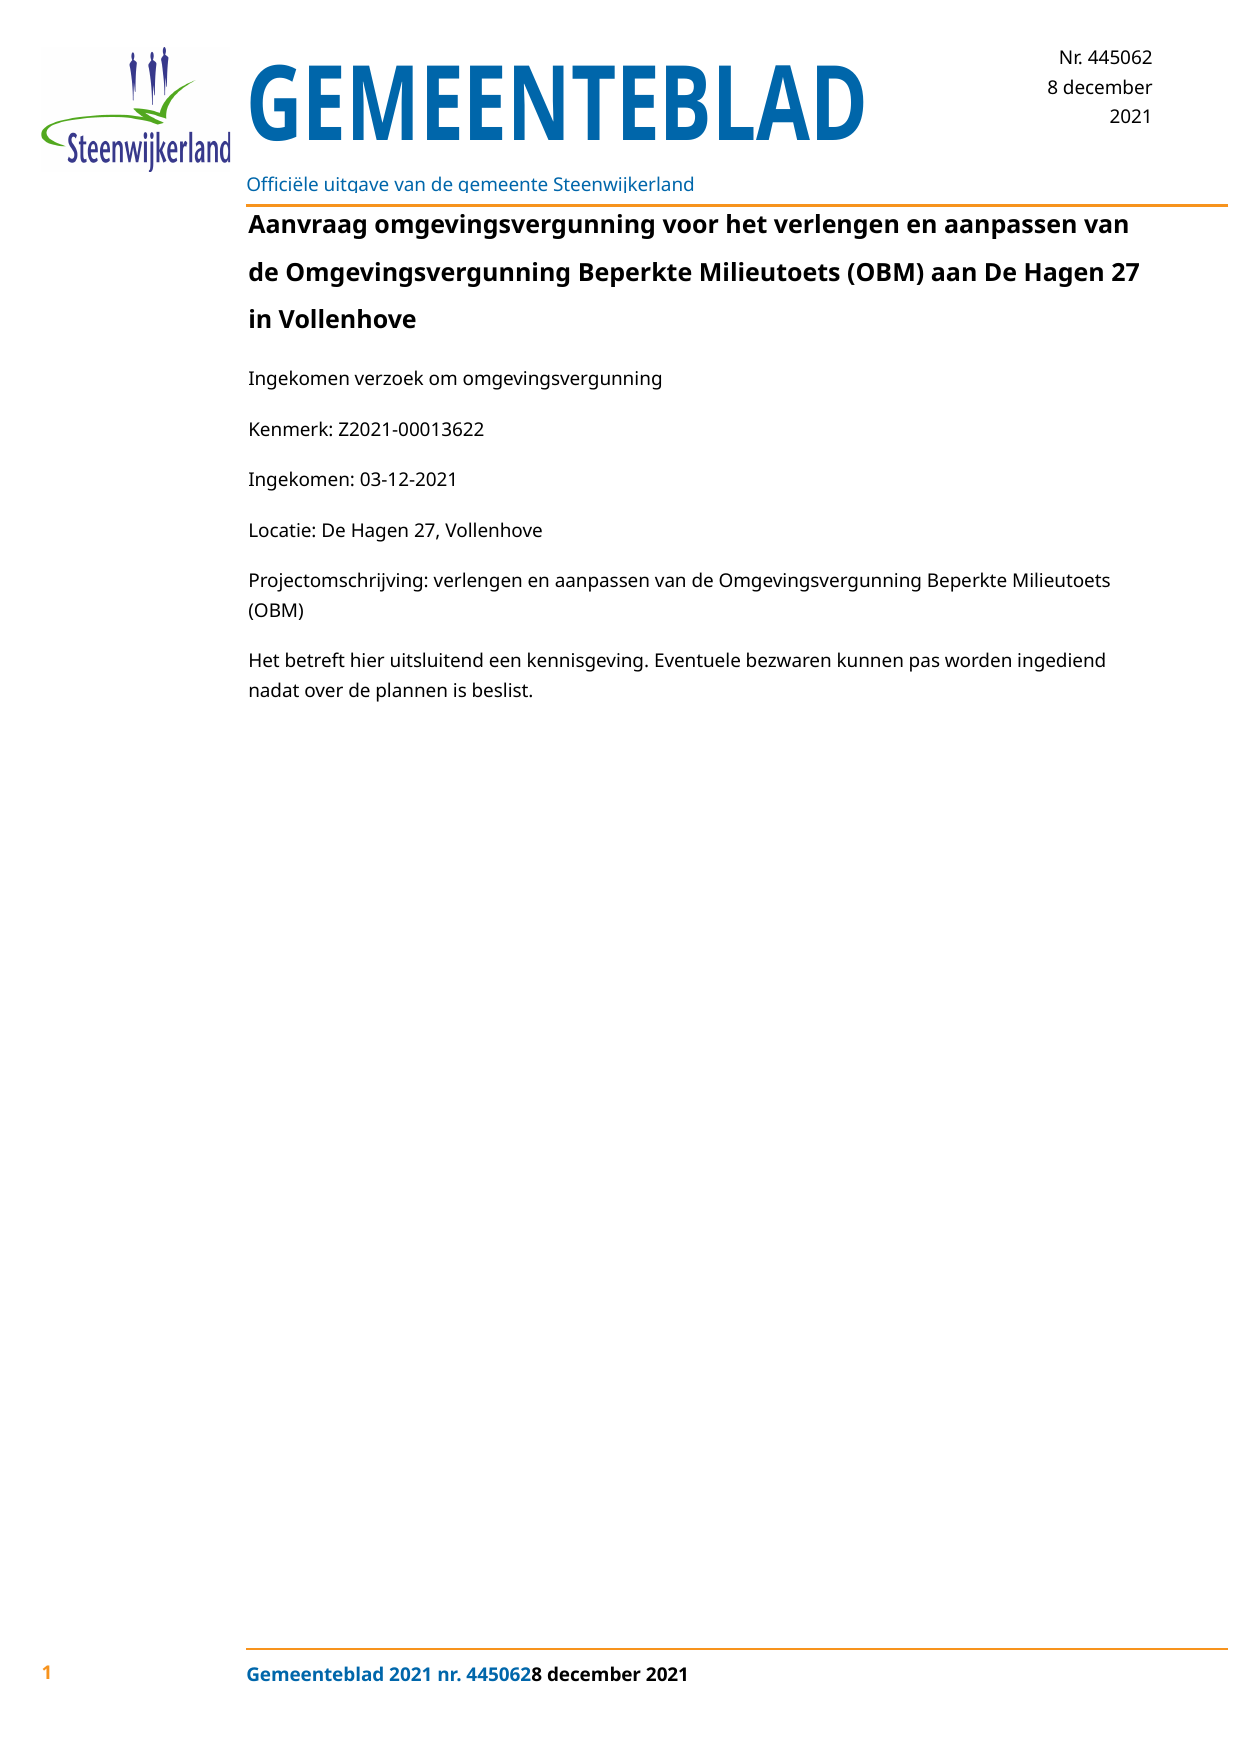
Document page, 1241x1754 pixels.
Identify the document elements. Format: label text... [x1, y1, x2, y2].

text Locatie: De Hagen 27, Vollenhove [248, 517, 1152, 542]
text Projectomschrijving: verlengen en aanpassen van de Omgevingsvergunning Beperkte Milieutoets (OBM) [248, 567, 1152, 622]
text Ingekomen verzoek om omgevingsvergunning [248, 366, 1152, 391]
text Kenmerk: Z2021-00013622 [248, 416, 1152, 442]
text Aanvraag omgevingsvergunning voor het verlengen en aanpassen van de Omgevingsvergunning Beperkte Milieutoets (OBM) aan De Hagen 27 in Vollenhove [248, 207, 1152, 336]
picture [41, 47, 231, 172]
text Ingekomen: 03-12-2021 [248, 466, 1152, 492]
text Het betreft hier uitsluitend een kennisgeving. Eventuele bezwaren kunnen pas worden ingediend nadat over de plannen is beslist. [248, 647, 1152, 702]
